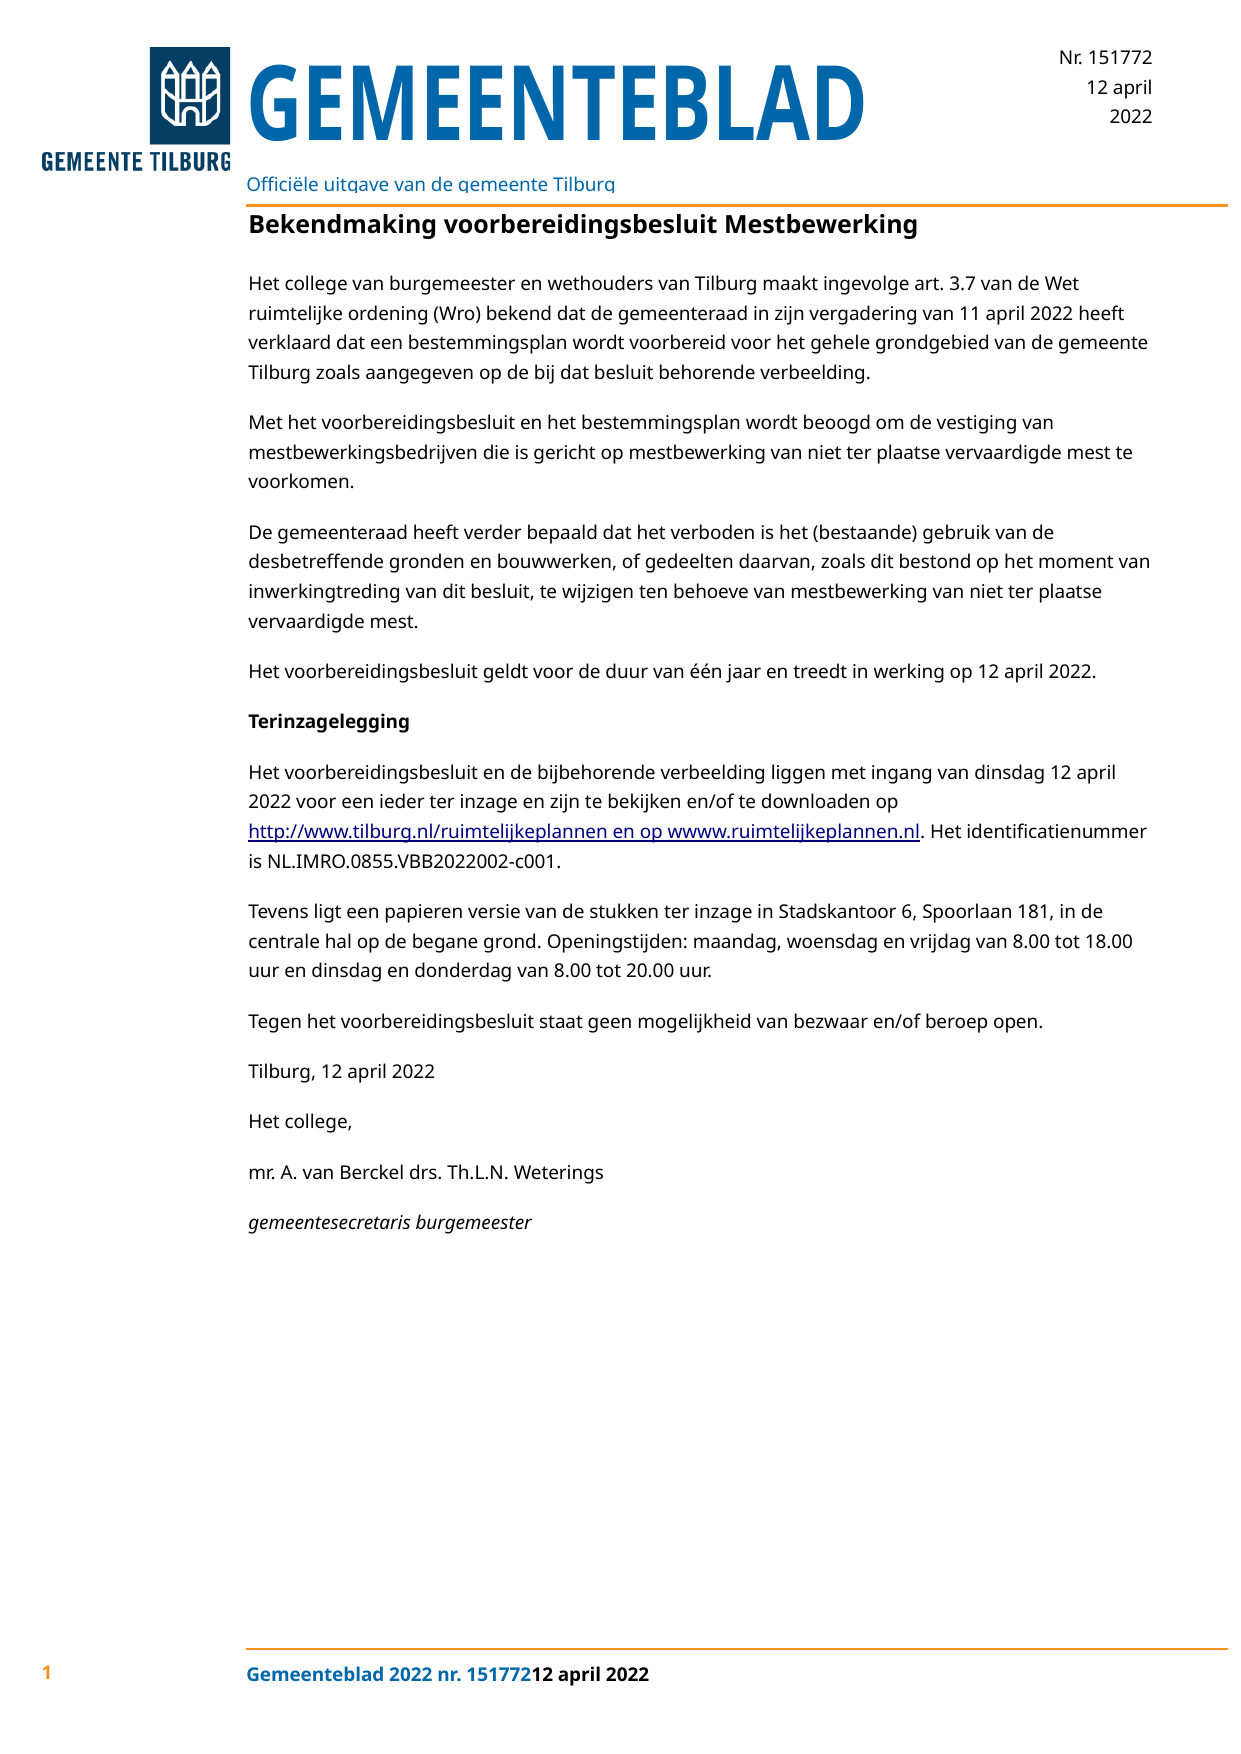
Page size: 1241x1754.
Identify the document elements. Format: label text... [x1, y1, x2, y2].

text Het voorbereidingsbesluit en de bijbehorende verbeelding liggen met ingang van dinsdag 12 april 2022 voor een ieder ter inzage en zijn te bekijken en/of te downloaden op http://www.tilburg.nl/ruimtelijkeplannen en op wwww.ruimtelijkeplannen.nl. Het identificatienummer is NL.IMRO.0855.VBB2022002-c001. [248, 759, 1152, 873]
picture [41, 47, 231, 172]
text Terinzagelegging [248, 709, 1152, 734]
text Het voorbereidingsbesluit geldt voor de duur van één jaar en treedt in werking op 12 april 2022. [248, 658, 1152, 684]
text Bekendmaking voorbereidingsbesluit Mestbewerking [248, 207, 1152, 241]
text Het college, [248, 1109, 1152, 1134]
text De gemeenteraad heeft verder bepaald dat het verboden is het (bestaande) gebruik van de desbetreffende gronden en bouwwerken, of gedeelten daarvan, zoals dit bestond op het moment van inwerkingtreding van dit besluit, te wijzigen ten behoeve van mestbewerking van niet ter plaatse vervaardigde mest. [248, 519, 1152, 633]
text Tilburg, 12 april 2022 [248, 1058, 1152, 1084]
text Tevens ligt een papieren versie van de stukken ter inzage in Stadskantoor 6, Spoorlaan 181, in de centrale hal op de begane grond. Openingstijden: maandag, woensdag en vrijdag van 8.00 tot 18.00 uur en dinsdag en donderdag van 8.00 tot 20.00 uur. [248, 898, 1152, 983]
text Tegen het voorbereidingsbesluit staat geen mogelijkheid van bezwaar en/of beroep open. [248, 1008, 1152, 1033]
text Het college van burgemeester en wethouders van Tilburg maakt ingevolge art. 3.7 van de Wet ruimtelijke ordening (Wro) bekend dat de gemeenteraad in zijn vergadering van 11 april 2022 heeft verklaard dat een bestemmingsplan wordt voorbereid voor het gehele grondgebied van de gemeente Tilburg zoals aangegeven op de bij dat besluit behorende verbeelding. [248, 270, 1152, 385]
text gemeentesecretaris burgemeester [248, 1209, 1152, 1235]
text Met het voorbereidingsbesluit en het bestemmingsplan wordt beoogd om de vestiging van mestbewerkingsbedrijven die is gericht op mestbewerking van niet ter plaatse vervaardigde mest te voorkomen. [248, 409, 1152, 494]
text mr. A. van Berckel drs. Th.L.N. Weterings [248, 1159, 1152, 1185]
